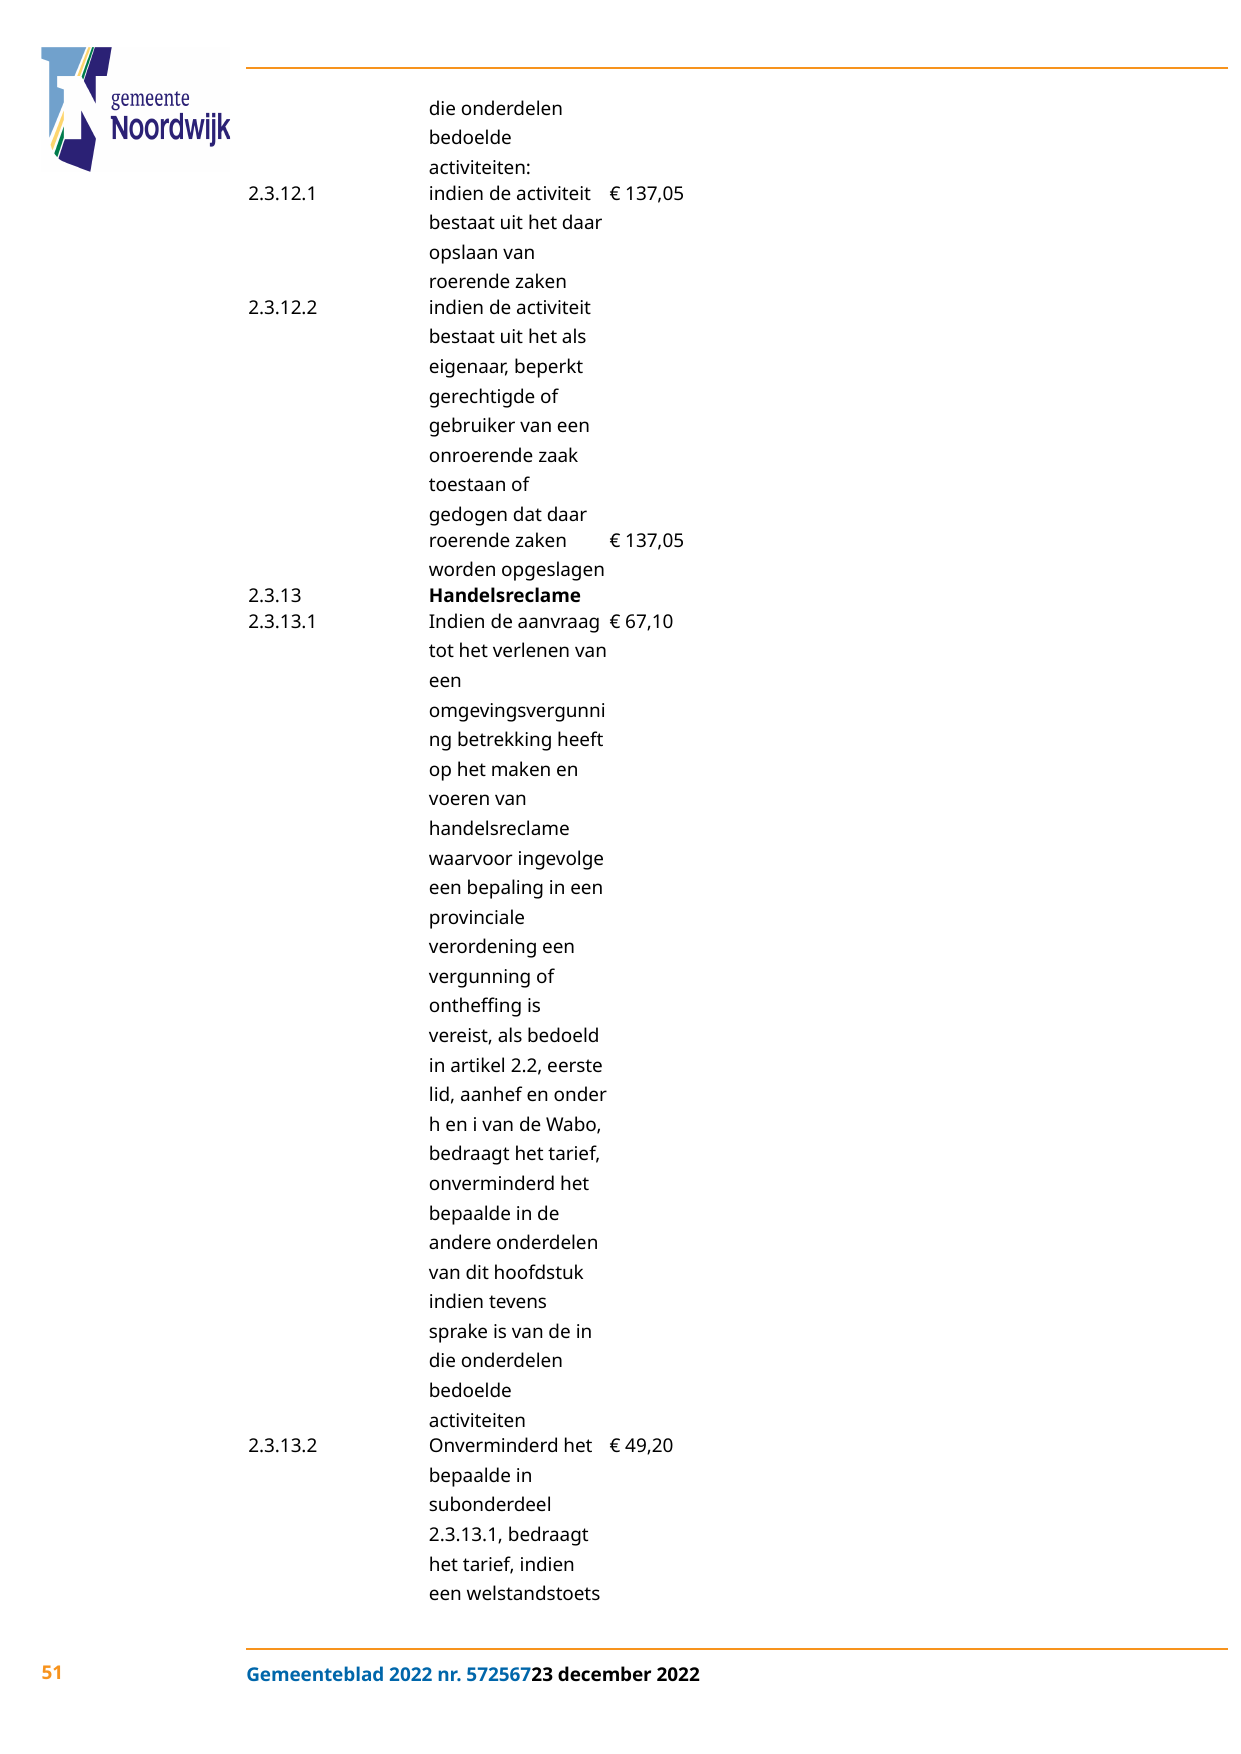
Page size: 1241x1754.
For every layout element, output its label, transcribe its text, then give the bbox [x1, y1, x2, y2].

table_cell 2.3.13 [248, 582, 429, 608]
table_cell [971, 294, 1152, 527]
table_cell Indien de aanvraag tot het verlenen van een omgevingsvergunning betrekking heeft op het maken en voeren van handelsreclame waarvoor ingevolge een bepaling in een provinciale verordening een vergunning of ontheffing is vereist, als bedoeld in artikel 2.2, eerste lid, aanhef en onder h en i van de Wabo, bedraagt het tarief, onverminderd het bepaalde in de andere onderdelen van dit hoofdstuk indien tevens sprake is van de in die onderdelen bedoelde activiteiten [429, 608, 609, 1432]
table_cell [609, 582, 971, 608]
table_cell 2.3.12.2 [248, 294, 429, 527]
table_cell [971, 527, 1152, 582]
table_cell 2.3.13.2 [248, 1433, 429, 1606]
table_cell [609, 294, 971, 527]
table_cell indien de activiteit bestaat uit het daar opslaan van roerende zaken [429, 180, 609, 294]
table_cell roerende zaken worden opgeslagen [429, 527, 609, 582]
table_cell indien de activiteit bestaat uit het als eigenaar, beperkt gerechtigde of gebruiker van een onroerende zaak toestaan of gedogen dat daar [429, 294, 609, 527]
table_cell € 67,10 [609, 608, 971, 1432]
table_cell [971, 95, 1152, 180]
picture [41, 47, 231, 172]
table_cell [971, 582, 1152, 608]
table_cell [248, 527, 429, 582]
table_cell [971, 180, 1152, 294]
table_cell € 137,05 [609, 527, 971, 582]
table_cell die onderdelen bedoelde activiteiten: [429, 95, 609, 180]
table_cell [248, 95, 429, 180]
table_cell 2.3.13.1 [248, 608, 429, 1432]
table_cell [971, 1433, 1152, 1606]
table_cell Handelsreclame [429, 582, 609, 608]
table_cell 2.3.12.1 [248, 180, 429, 294]
table_cell [609, 95, 971, 180]
table_cell Onverminderd het bepaalde in subonderdeel 2.3.13.1, bedraagt het tarief, indien een welstandstoets [429, 1433, 609, 1606]
table_cell [971, 608, 1152, 1432]
table_cell € 49,20 [609, 1433, 971, 1606]
table_cell € 137,05 [609, 180, 971, 294]
